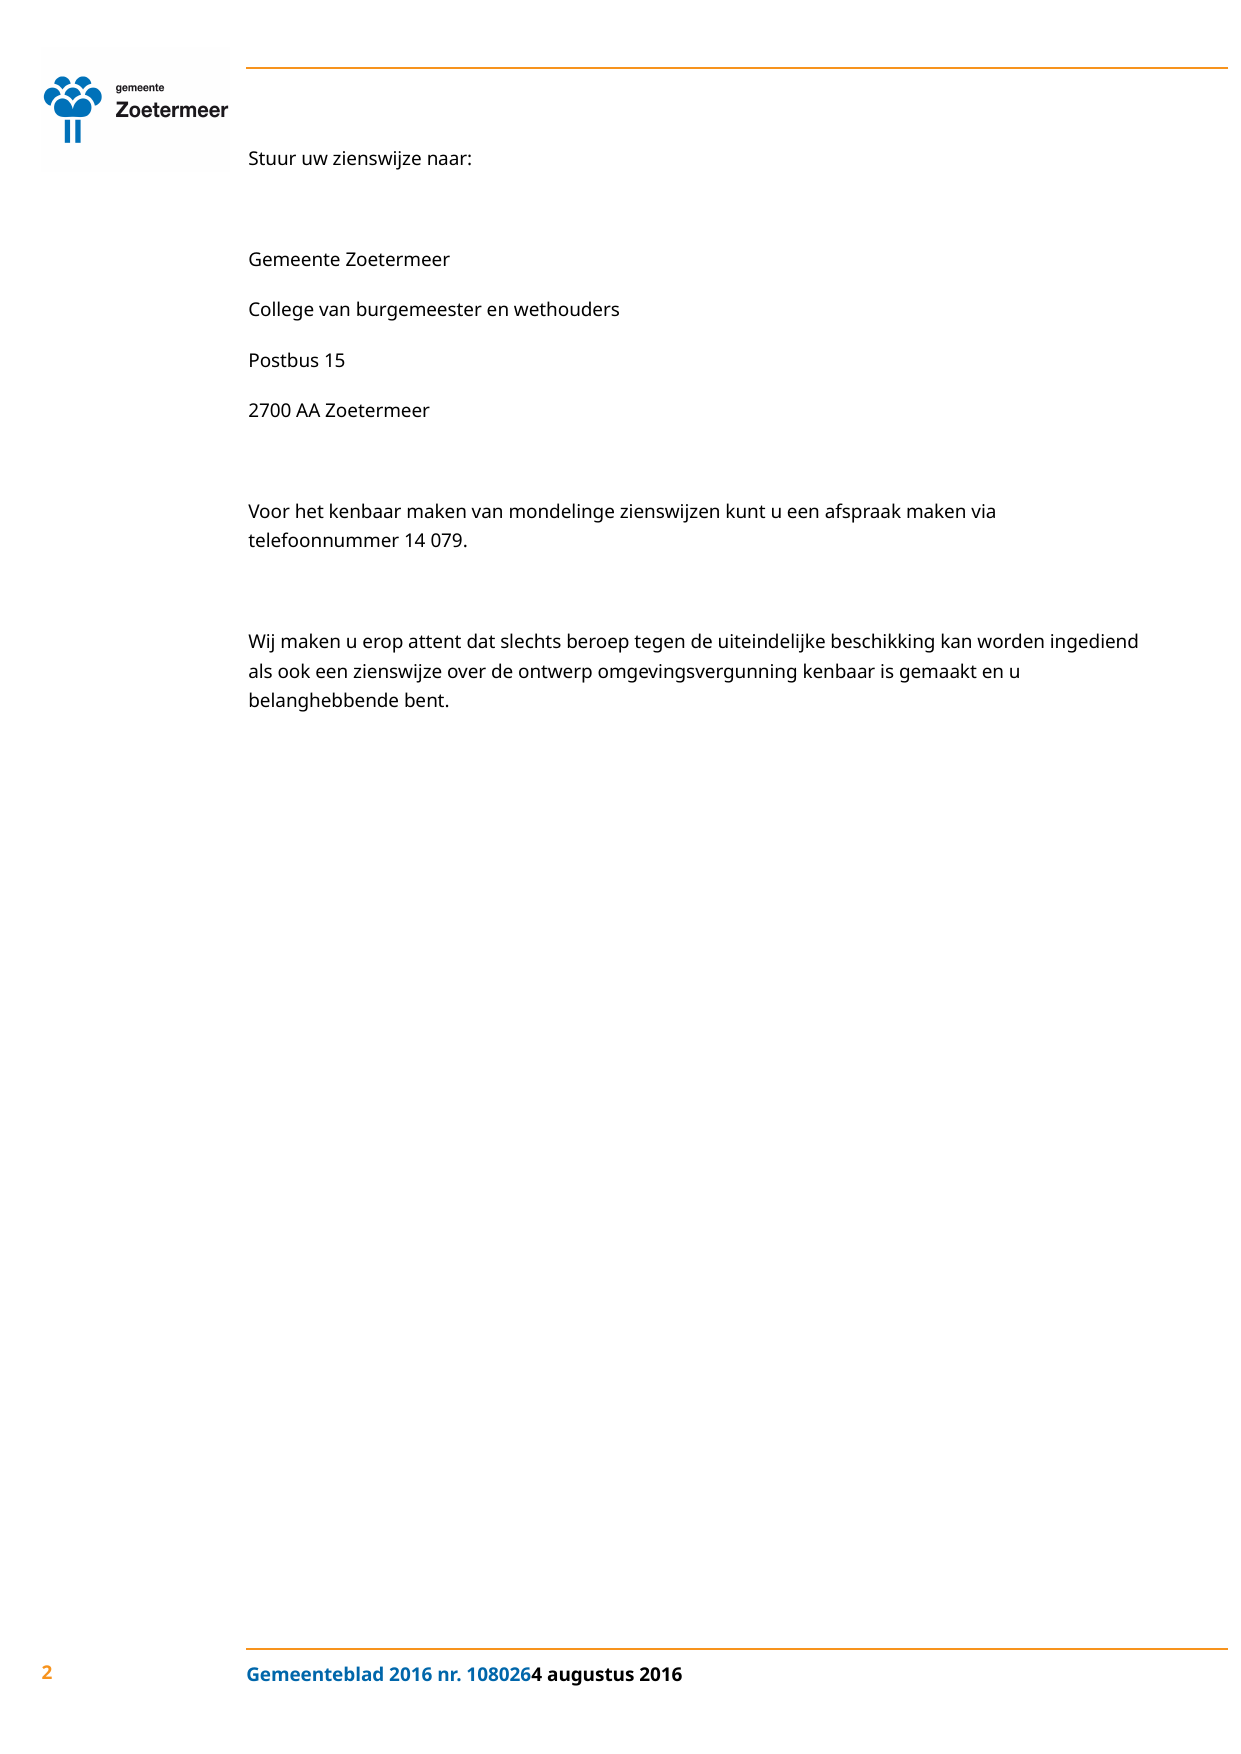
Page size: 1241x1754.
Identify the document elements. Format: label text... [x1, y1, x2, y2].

text Gemeente Zoetermeer [248, 246, 1152, 272]
text Wij maken u erop attent dat slechts beroep tegen de uiteindelijke beschikking kan worden ingediend als ook een zienswijze over de ontwerp omgevingsvergunning kenbaar is gemaakt en u belanghebbende bent. [248, 628, 1152, 713]
text College van burgemeester en wethouders [248, 296, 1152, 322]
text Stuur uw zienswijze naar: [248, 145, 1152, 171]
picture [41, 47, 231, 172]
text 2700 AA Zoetermeer [248, 397, 1152, 423]
text Postbus 15 [248, 347, 1152, 373]
text Voor het kenbaar maken van mondelinge zienswijzen kunt u een afspraak maken via telefoonnummer 14 079. [248, 498, 1152, 553]
